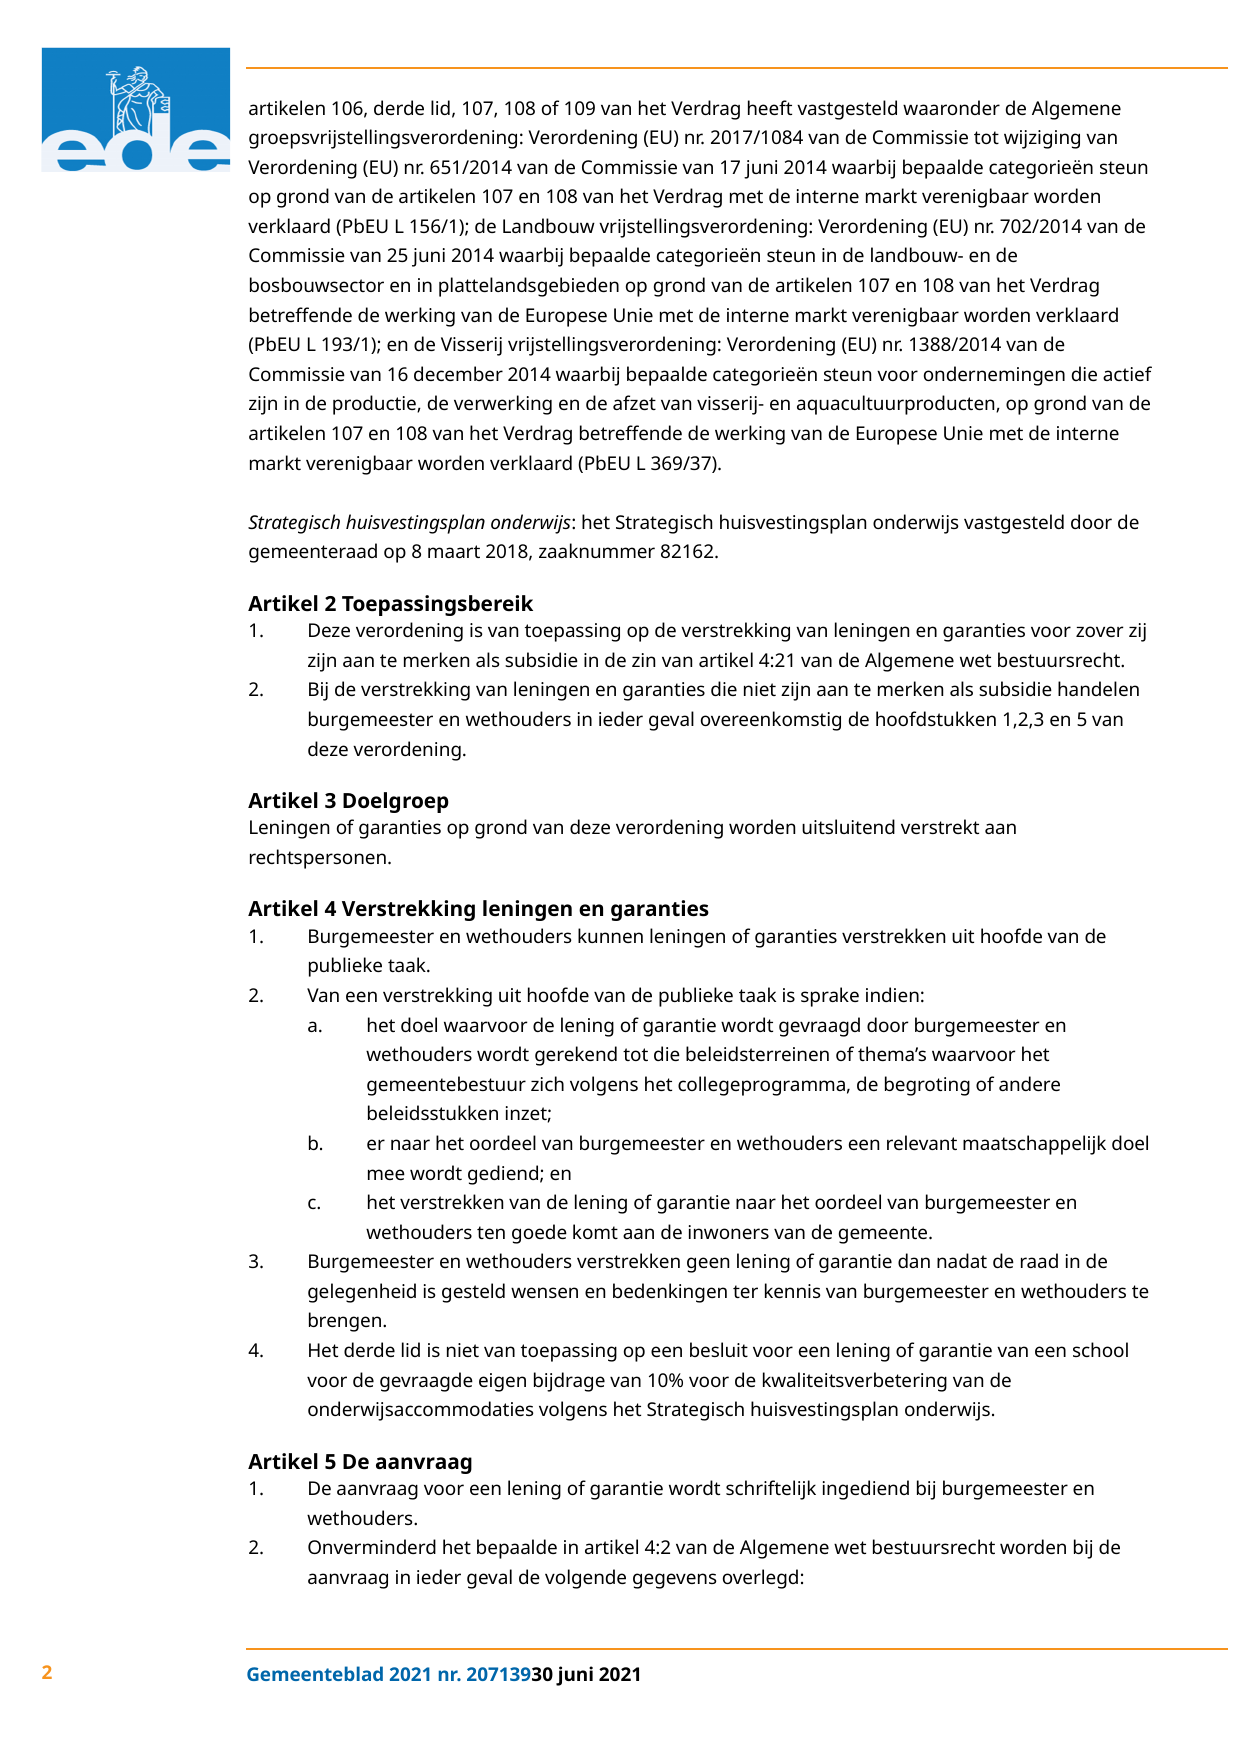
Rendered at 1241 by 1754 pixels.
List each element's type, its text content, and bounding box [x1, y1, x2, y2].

text Artikel 3 Doelgroep [248, 786, 1152, 814]
text Strategisch huisvestingsplan onderwijs: het Strategisch huisvestingsplan onderwijs vastgesteld door de gemeenteraad op 8 maart 2018, zaaknummer 82162. [248, 509, 1152, 564]
list Bij de verstrekking van leningen en garanties die niet zijn aan te merken als subsidie handelen burgemeester en wethouders in ieder geval overeenkomstig de hoofdstukken 1,2,3 en 5 van deze verordening. [248, 677, 1152, 761]
list Onverminderd het bepaalde in artikel 4:2 van de Algemene wet bestuursrecht worden bij de aanvraag in ieder geval de volgende gegevens overlegd: [248, 1534, 1152, 1590]
text Artikel 5 De aanvraag [248, 1447, 1152, 1475]
list Van een verstrekking uit hoofde van de publieke taak is sprake indien: [248, 982, 1152, 1008]
list Deze verordening is van toepassing op de verstrekking van leningen en garanties voor zover zij zijn aan te merken als subsidie in de zin van artikel 4:21 van de Algemene wet bestuursrecht. [248, 617, 1152, 673]
text Leningen of garanties op grond van deze verordening worden uitsluitend verstrekt aan rechtspersonen. [248, 814, 1152, 870]
text artikelen 106, derde lid, 107, 108 of 109 van het Verdrag heeft vastgesteld waaronder de Algemene groepsvrijstellingsverordening: Verordening (EU) nr. 2017/1084 van de Commissie tot wijziging van Verordening (EU) nr. 651/2014 van de Commissie van 17 juni 2014 waarbij bepaalde categorieën steun op grond van de artikelen 107 en 108 van het Verdrag met de interne markt verenigbaar worden verklaard (PbEU L 156/1); de Landbouw vrijstellingsverordening: Verordening (EU) nr. 702/2014 van de Commissie van 25 juni 2014 waarbij bepaalde categorieën steun in de landbouw- en de bosbouwsector en in plattelandsgebieden op grond van de artikelen 107 en 108 van het Verdrag betreffende de werking van de Europese Unie met de interne markt verenigbaar worden verklaard (PbEU L 193/1); en de Visserij vrijstellingsverordening: Verordening (EU) nr. 1388/2014 van de Commissie van 16 december 2014 waarbij bepaalde categorieën steun voor ondernemingen die actief zijn in de productie, de verwerking en de afzet van visserij- en aquacultuurproducten, op grond van de artikelen 107 en 108 van het Verdrag betreffende de werking van de Europese Unie met de interne markt verenigbaar worden verklaard (PbEU L 369/37). [248, 95, 1152, 476]
picture [41, 47, 231, 172]
list De aanvraag voor een lening of garantie wordt schriftelijk ingediend bij burgemeester en wethouders. [248, 1475, 1152, 1531]
text Artikel 2 Toepassingsbereik [248, 589, 1152, 617]
list er naar het oordeel van burgemeester en wethouders een relevant maatschappelijk doel mee wordt gediend; en [307, 1130, 1152, 1185]
list het verstrekken van de lening of garantie naar het oordeel van burgemeester en wethouders ten goede komt aan de inwoners van de gemeente. [307, 1189, 1152, 1244]
list Burgemeester en wethouders kunnen leningen of garanties verstrekken uit hoofde van de publieke taak. [248, 923, 1152, 978]
text Artikel 4 Verstrekking leningen en garanties [248, 894, 1152, 923]
list het doel waarvoor de lening of garantie wordt gevraagd door burgemeester en wethouders wordt gerekend tot die beleidsterreinen of thema’s waarvoor het gemeentebestuur zich volgens het collegeprogramma, de begroting of andere beleidsstukken inzet; [307, 1012, 1152, 1126]
list Burgemeester en wethouders verstrekken geen lening of garantie dan nadat de raad in de gelegenheid is gesteld wensen en bedenkingen ter kennis van burgemeester en wethouders te brengen. [248, 1248, 1152, 1333]
list Het derde lid is niet van toepassing op een besluit voor een lening of garantie van een school voor de gevraagde eigen bijdrage van 10% voor de kwaliteitsverbetering van de onderwijsaccommodaties volgens het Strategisch huisvestingsplan onderwijs. [248, 1337, 1152, 1422]
